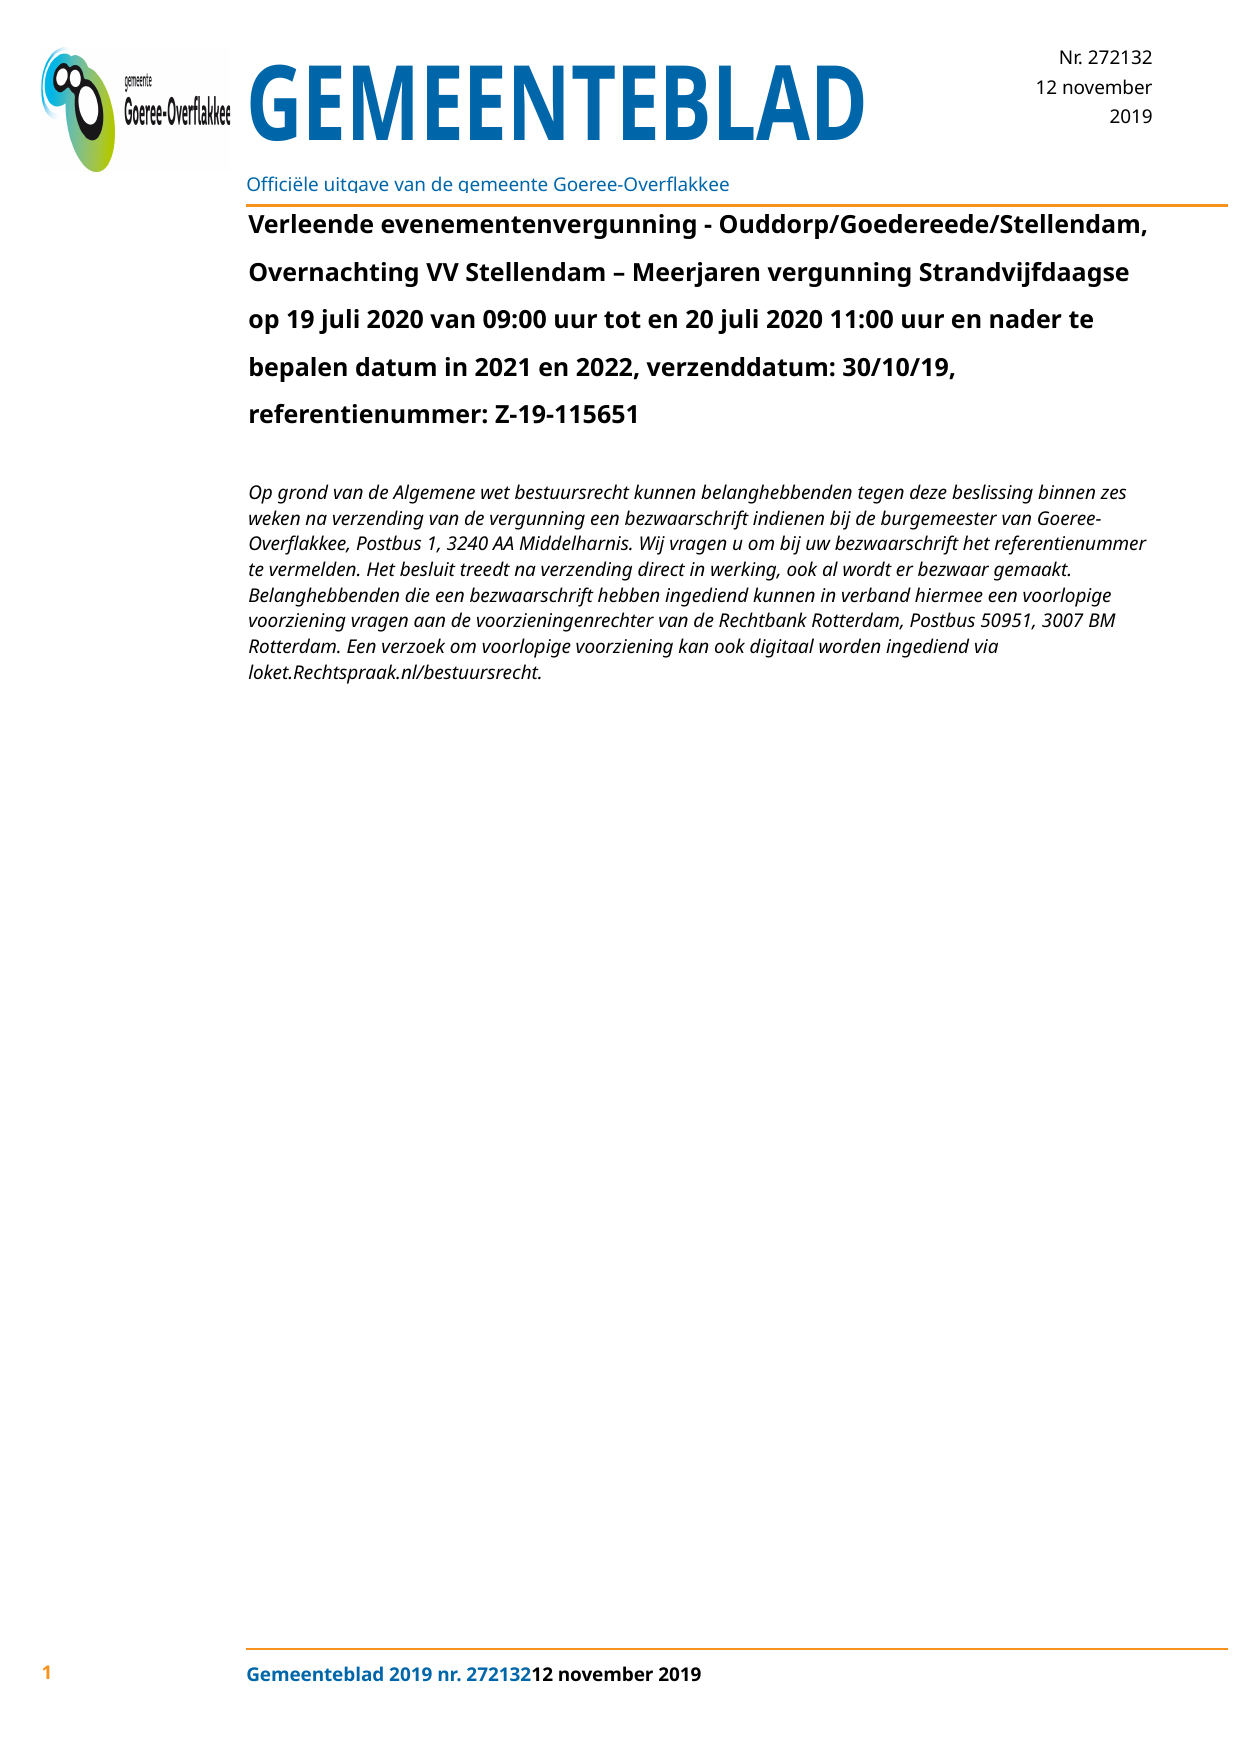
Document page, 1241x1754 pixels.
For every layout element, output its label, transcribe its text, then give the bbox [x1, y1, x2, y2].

text Verleende evenementenvergunning - Ouddorp/Goedereede/Stellendam, Overnachting VV Stellendam – Meerjaren vergunning Strandvijfdaagse op 19 juli 2020 van 09:00 uur tot en 20 juli 2020 11:00 uur en nader te bepalen datum in 2021 en 2022, verzenddatum: 30/10/19, referentienummer: Z-19-115651 [248, 207, 1152, 431]
text Op grond van de Algemene wet bestuursrecht kunnen belanghebbenden tegen deze beslissing binnen zes weken na verzending van de vergunning een bezwaarschrift indienen bij de burgemeester van Goeree-Overflakkee, Postbus 1, 3240 AA Middelharnis. Wij vragen u om bij uw bezwaarschrift het referentienummer te vermelden. Het besluit treedt na verzending direct in werking, ook al wordt er bezwaar gemaakt. Belanghebbenden die een bezwaarschrift hebben ingediend kunnen in verband hiermee een voorlopige voorziening vragen aan de voorzieningenrechter van de Rechtbank Rotterdam, Postbus 50951, 3007 BM Rotterdam. Een verzoek om voorlopige voorziening kan ook digitaal worden ingediend via loket.Rechtspraak.nl/bestuursrecht. [248, 479, 1152, 685]
picture [41, 47, 231, 172]
